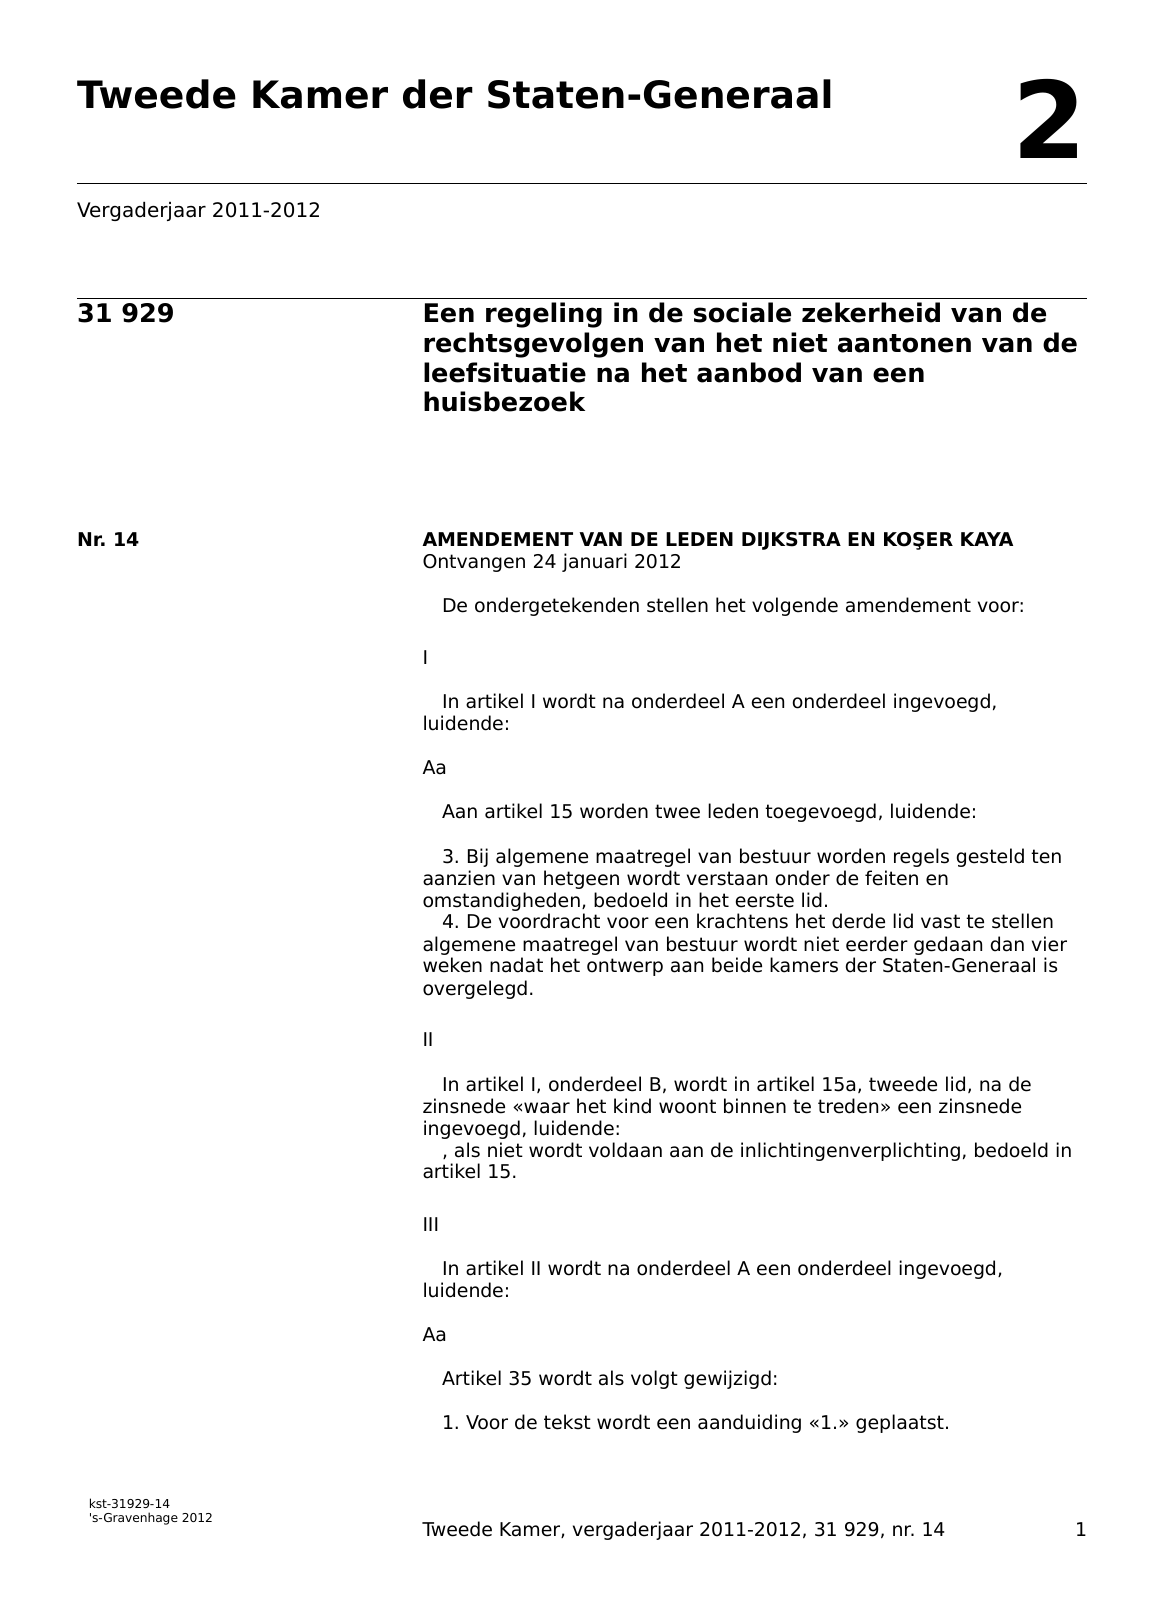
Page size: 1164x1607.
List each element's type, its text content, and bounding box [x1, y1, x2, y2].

subtitle I [422, 647, 1087, 669]
text Aa [422, 757, 1087, 779]
text 's-Gravenhage 2012 [88, 1511, 323, 1525]
text 3. Bij algemene maatregel van bestuur worden regels gesteld ten aanzien van hetgeen wordt verstaan onder de feiten en omstandigheden, bedoeld in het eerste lid. [422, 846, 1087, 911]
text Artikel 35 wordt als volgt gewijzigd: [422, 1368, 1087, 1390]
subtitle Nr. 14 AMENDEMENT VAN DE LEDEN DIJKSTRA EN KOŞER KAYA [77, 529, 1087, 551]
text Aa [422, 1324, 1087, 1346]
text In artikel I wordt na onderdeel A een onderdeel ingevoegd, luidende: [422, 691, 1087, 735]
subtitle III [422, 1213, 1087, 1235]
table_cell Vergaderjaar 2011-2012 [77, 184, 1087, 298]
text kst-31929-14 [88, 1497, 323, 1511]
subtitle II [422, 1029, 1087, 1051]
table_header 2 [886, 59, 1087, 183]
text Ontvangen 24 januari 2012 [422, 551, 1087, 573]
subtitle 31 929 Een regeling in de sociale zekerheid van de rechtsgevolgen van het niet aantonen van de leefsituatie na het aanbod van een huisbezoek [77, 299, 1087, 418]
table_header Tweede Kamer der Staten-Generaal [77, 59, 886, 183]
text Aan artikel 15 worden twee leden toegevoegd, luidende: [422, 801, 1087, 823]
text In artikel II wordt na onderdeel A een onderdeel ingevoegd, luidende: [422, 1258, 1087, 1302]
text De ondergetekenden stellen het volgende amendement voor: [422, 595, 1087, 617]
text 1. Voor de tekst wordt een aanduiding «1.» geplaatst. [422, 1412, 1087, 1434]
text , als niet wordt voldaan aan de inlichtingenverplichting, bedoeld in artikel 15. [422, 1139, 1087, 1183]
text 4. De voordracht voor een krachtens het derde lid vast te stellen algemene maatregel van bestuur wordt niet eerder gedaan dan vier weken nadat het ontwerp aan beide kamers der Staten-Generaal is overgelegd. [422, 911, 1087, 999]
text In artikel I, onderdeel B, wordt in artikel 15a, tweede lid, na de zinsnede «waar het kind woont binnen te treden» een zinsnede ingevoegd, luidende: [422, 1073, 1087, 1139]
